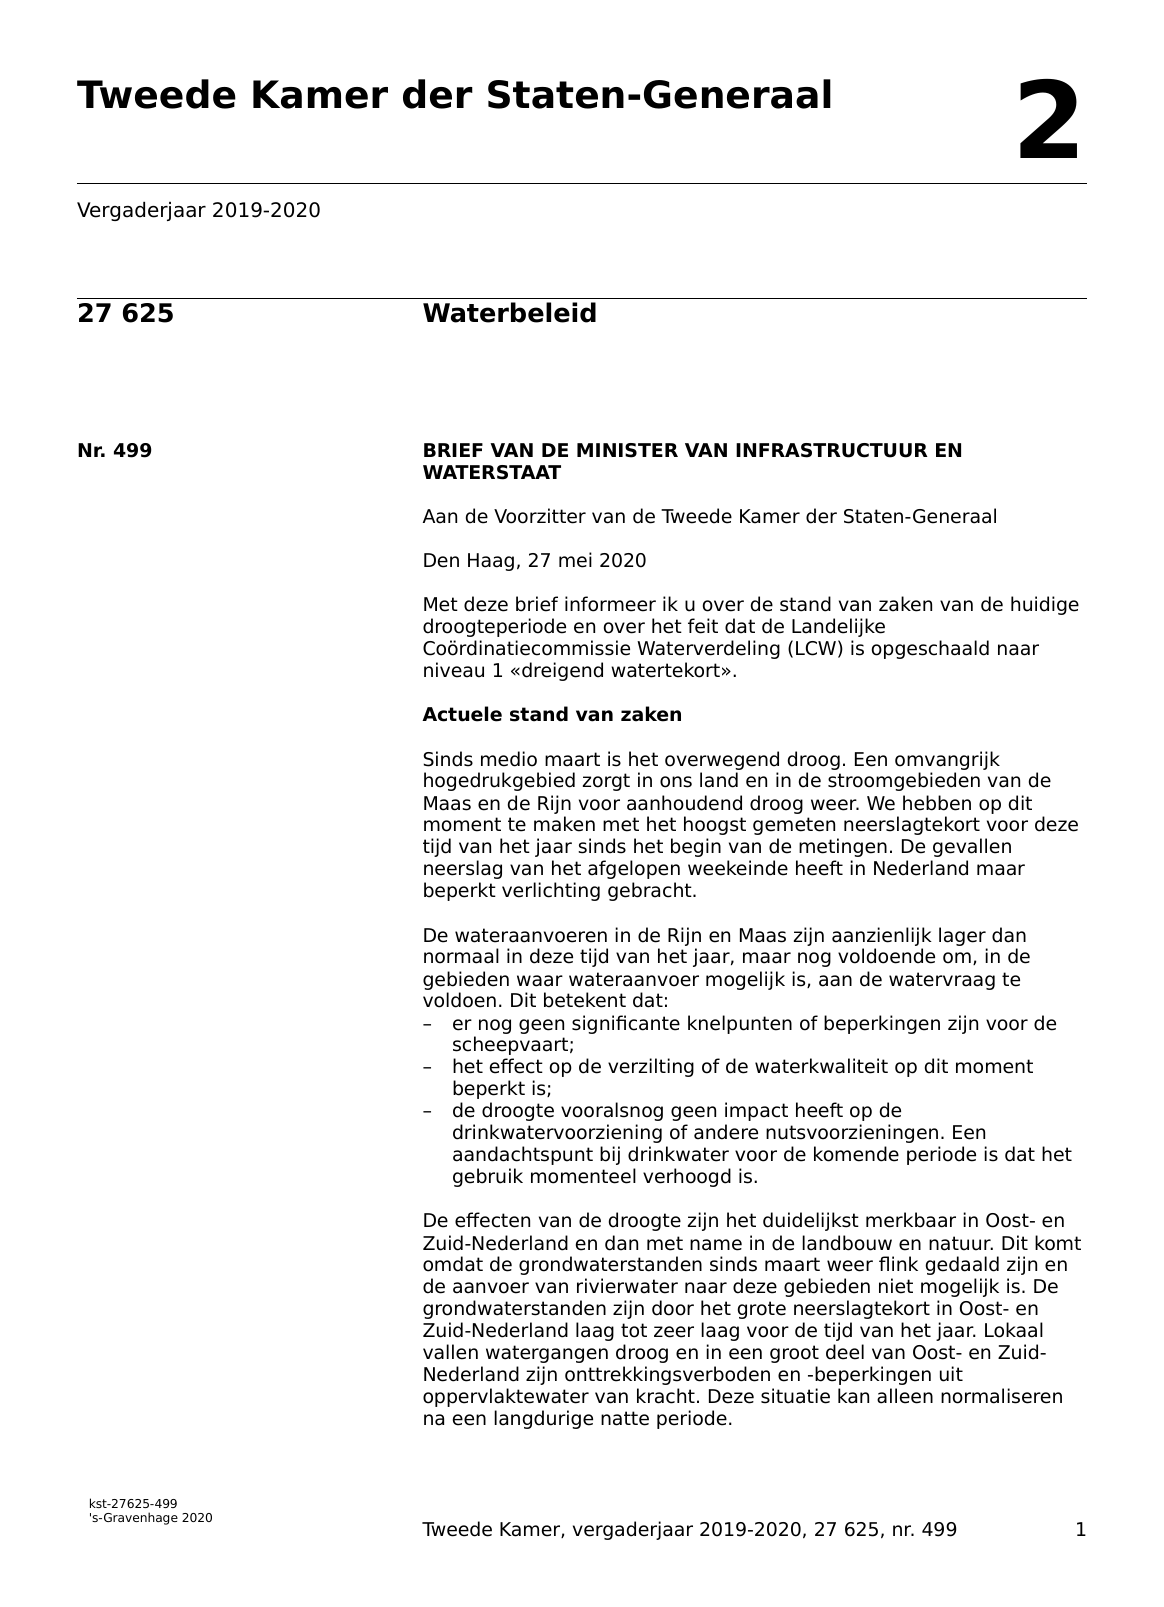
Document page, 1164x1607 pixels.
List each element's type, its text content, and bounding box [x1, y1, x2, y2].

text De wateraanvoeren in de Rijn en Maas zijn aanzienlijk lager dan normaal in deze tijd van het jaar, maar nog voldoende om, in de gebieden waar wateraanvoer mogelijk is, aan de watervraag te voldoen. Dit betekent dat: [422, 924, 1087, 1012]
text Den Haag, 27 mei 2020 [422, 550, 1087, 572]
text Aan de Voorzitter van de Tweede Kamer der Staten-Generaal [422, 506, 1087, 528]
text Sinds medio maart is het overwegend droog. Een omvangrijk hogedrukgebied zorgt in ons land en in de stroomgebieden van de Maas en de Rijn voor aanhoudend droog weer. We hebben op dit moment te maken met het hoogst gemeten neerslagtekort voor deze tijd van het jaar sinds het begin van de metingen. De gevallen neerslag van het afgelopen weekeinde heeft in Nederland maar beperkt verlichting gebracht. [422, 748, 1087, 902]
text kst-27625-499 [88, 1497, 323, 1511]
subtitle Nr. 499 BRIEF VAN DE MINISTER VAN INFRASTRUCTUUR EN WATERSTAAT [77, 440, 1087, 484]
text – er nog geen significante knelpunten of beperkingen zijn voor de scheepvaart; [422, 1012, 1087, 1056]
table_cell Vergaderjaar 2019-2020 [77, 184, 1087, 298]
text De effecten van de droogte zijn het duidelijkst merkbaar in Oost- en Zuid-Nederland en dan met name in de landbouw en natuur. Dit komt omdat de grondwaterstanden sinds maart weer flink gedaald zijn en de aanvoer van rivierwater naar deze gebieden niet mogelijk is. De grondwaterstanden zijn door het grote neerslagtekort in Oost- en Zuid-Nederland laag tot zeer laag voor de tijd van het jaar. Lokaal vallen watergangen droog en in een groot deel van Oost- en Zuid-Nederland zijn onttrekkingsverboden en -beperkingen uit oppervlaktewater van kracht. Deze situatie kan alleen normaliseren na een langdurige natte periode. [422, 1210, 1087, 1430]
subtitle Actuele stand van zaken [422, 704, 1087, 726]
text – de droogte vooralsnog geen impact heeft op de drinkwatervoorziening of andere nutsvoorzieningen. Een aandachtspunt bij drinkwater voor de komende periode is dat het gebruik momenteel verhoogd is. [422, 1100, 1087, 1188]
text 's-Gravenhage 2020 [88, 1511, 323, 1525]
text Met deze brief informeer ik u over de stand van zaken van de huidige droogteperiode en over het feit dat de Landelijke Coördinatiecommissie Waterverdeling (LCW) is opgeschaald naar niveau 1 «dreigend watertekort». [422, 594, 1087, 682]
subtitle 27 625 Waterbeleid [77, 299, 1087, 329]
text – het effect op de verzilting of de waterkwaliteit op dit moment beperkt is; [422, 1056, 1087, 1100]
table_header 2 [886, 59, 1087, 183]
table_header Tweede Kamer der Staten-Generaal [77, 59, 886, 183]
